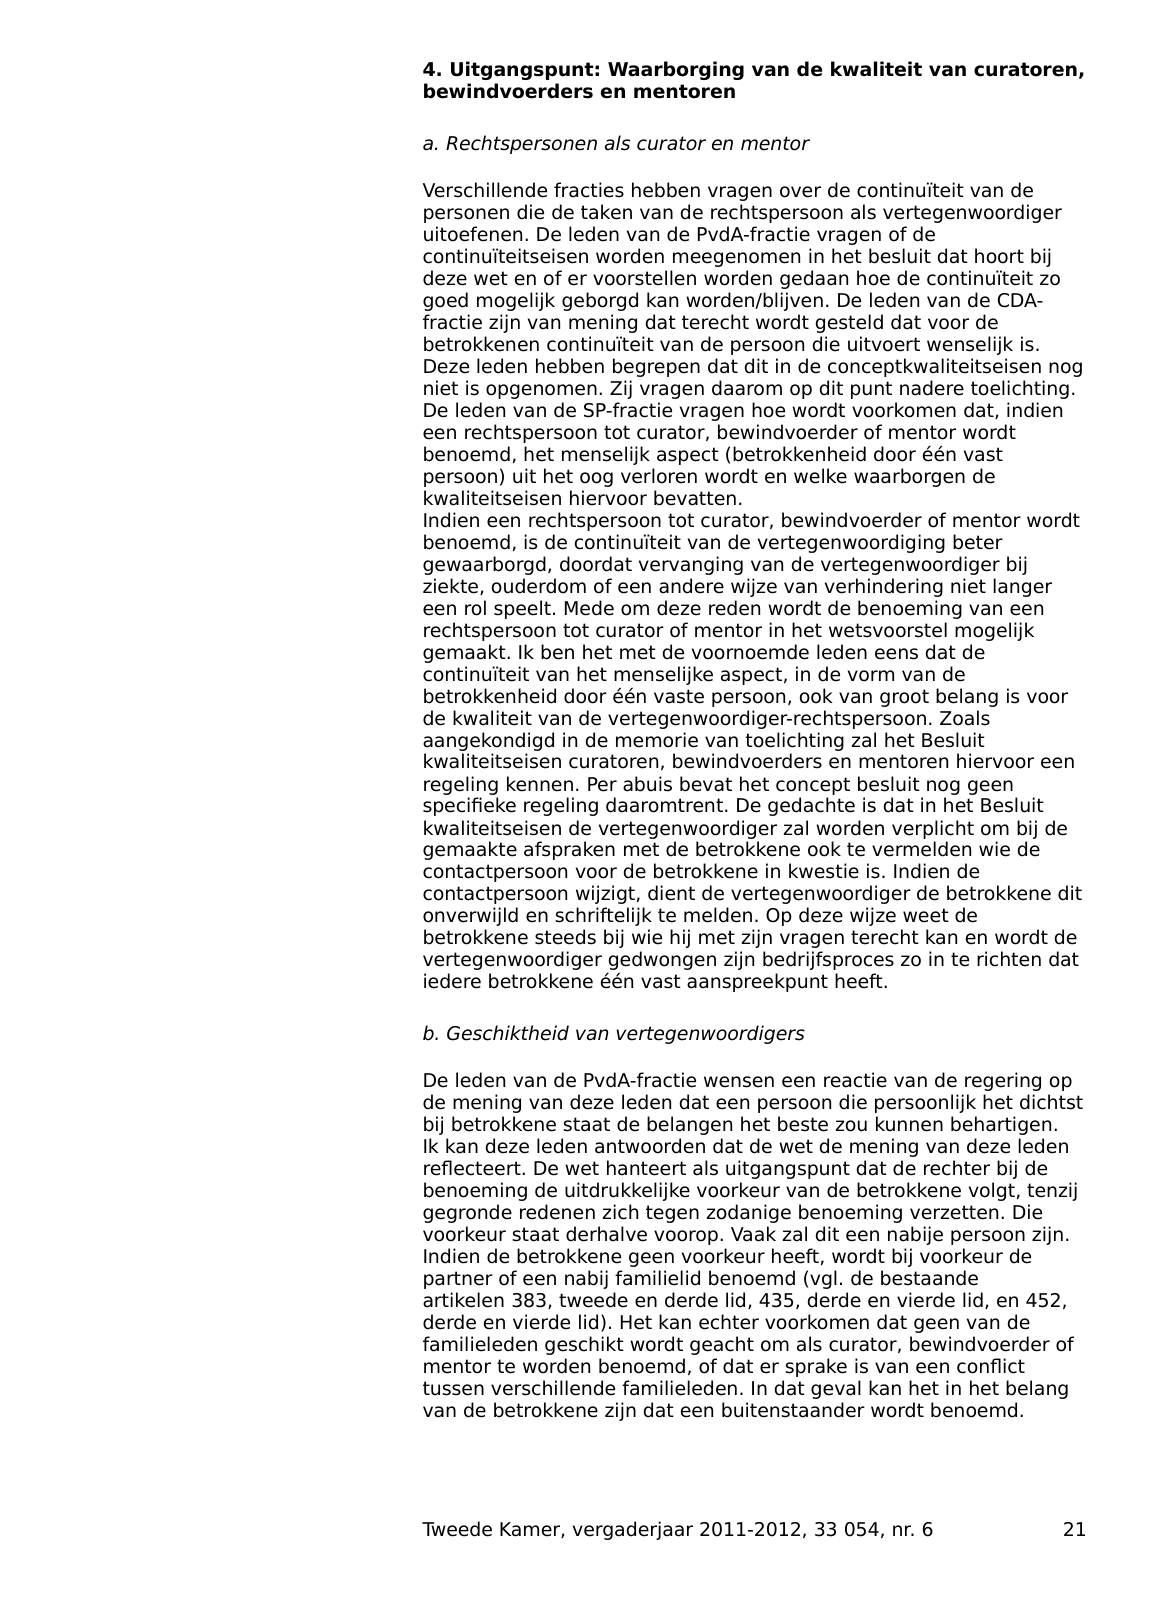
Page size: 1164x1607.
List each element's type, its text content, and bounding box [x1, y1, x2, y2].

text De leden van de PvdA-fractie wensen een reactie van de regering op de mening van deze leden dat een persoon die persoonlijk het dichtst bij betrokkene staat de belangen het beste zou kunnen behartigen. [422, 1070, 1087, 1136]
text Indien een rechtspersoon tot curator, bewindvoerder of mentor wordt benoemd, is de continuïteit van de vertegenwoordiging beter gewaarborgd, doordat vervanging van de vertegenwoordiger bij ziekte, ouderdom of een andere wijze van verhindering niet langer een rol speelt. Mede om deze reden wordt de benoeming van een rechtspersoon tot curator of mentor in het wetsvoorstel mogelijk gemaakt. Ik ben het met de voornoemde leden eens dat de continuïteit van het menselijke aspect, in de vorm van de betrokkenheid door één vaste persoon, ook van groot belang is voor de kwaliteit van de vertegenwoordiger-rechtspersoon. Zoals aangekondigd in de memorie van toelichting zal het Besluit kwaliteitseisen curatoren, bewindvoerders en mentoren hiervoor een regeling kennen. Per abuis bevat het concept besluit nog geen specifieke regeling daaromtrent. De gedachte is dat in het Besluit kwaliteitseisen de vertegenwoordiger zal worden verplicht om bij de gemaakte afspraken met de betrokkene ook te vermelden wie de contactpersoon voor de betrokkene in kwestie is. Indien de contactpersoon wijzigt, dient de vertegenwoordiger de betrokkene dit onverwijld en schriftelijk te melden. Op deze wijze weet de betrokkene steeds bij wie hij met zijn vragen terecht kan en wordt de vertegenwoordiger gedwongen zijn bedrijfsproces zo in te richten dat iedere betrokkene één vast aanspreekpunt heeft. [422, 510, 1087, 993]
text Ik kan deze leden antwoorden dat de wet de mening van deze leden reflecteert. De wet hanteert als uitgangspunt dat de rechter bij de benoeming de uitdrukkelijke voorkeur van de betrokkene volgt, tenzij gegronde redenen zich tegen zodanige benoeming verzetten. Die voorkeur staat derhalve voorop. Vaak zal dit een nabije persoon zijn. Indien de betrokkene geen voorkeur heeft, wordt bij voorkeur de partner of een nabij familielid benoemd (vgl. de bestaande artikelen 383, tweede en derde lid, 435, derde en vierde lid, en 452, derde en vierde lid). Het kan echter voorkomen dat geen van de familieleden geschikt wordt geacht om als curator, bewindvoerder of mentor te worden benoemd, of dat er sprake is van een conflict tussen verschillende familieleden. In dat geval kan het in het belang van de betrokkene zijn dat een buitenstaander wordt benoemd. [422, 1136, 1087, 1422]
subtitle b. Geschiktheid van vertegenwoordigers [422, 1023, 1087, 1045]
subtitle a. Rechtspersonen als curator en mentor [422, 133, 1087, 155]
text Verschillende fracties hebben vragen over de continuïteit van de personen die de taken van de rechtspersoon als vertegenwoordiger uitoefenen. De leden van de PvdA-fractie vragen of de continuïteitseisen worden meegenomen in het besluit dat hoort bij deze wet en of er voorstellen worden gedaan hoe de continuïteit zo goed mogelijk geborgd kan worden/blijven. De leden van de CDA-fractie zijn van mening dat terecht wordt gesteld dat voor de betrokkenen continuïteit van de persoon die uitvoert wenselijk is. Deze leden hebben begrepen dat dit in de conceptkwaliteitseisen nog niet is opgenomen. Zij vragen daarom op dit punt nadere toelichting. De leden van de SP-fractie vragen hoe wordt voorkomen dat, indien een rechtspersoon tot curator, bewindvoerder of mentor wordt benoemd, het menselijk aspect (betrokkenheid door één vast persoon) uit het oog verloren wordt en welke waarborgen de kwaliteitseisen hiervoor bevatten. [422, 180, 1087, 510]
subtitle 4. Uitgangspunt: Waarborging van de kwaliteit van curatoren, bewindvoerders en mentoren [422, 59, 1087, 103]
